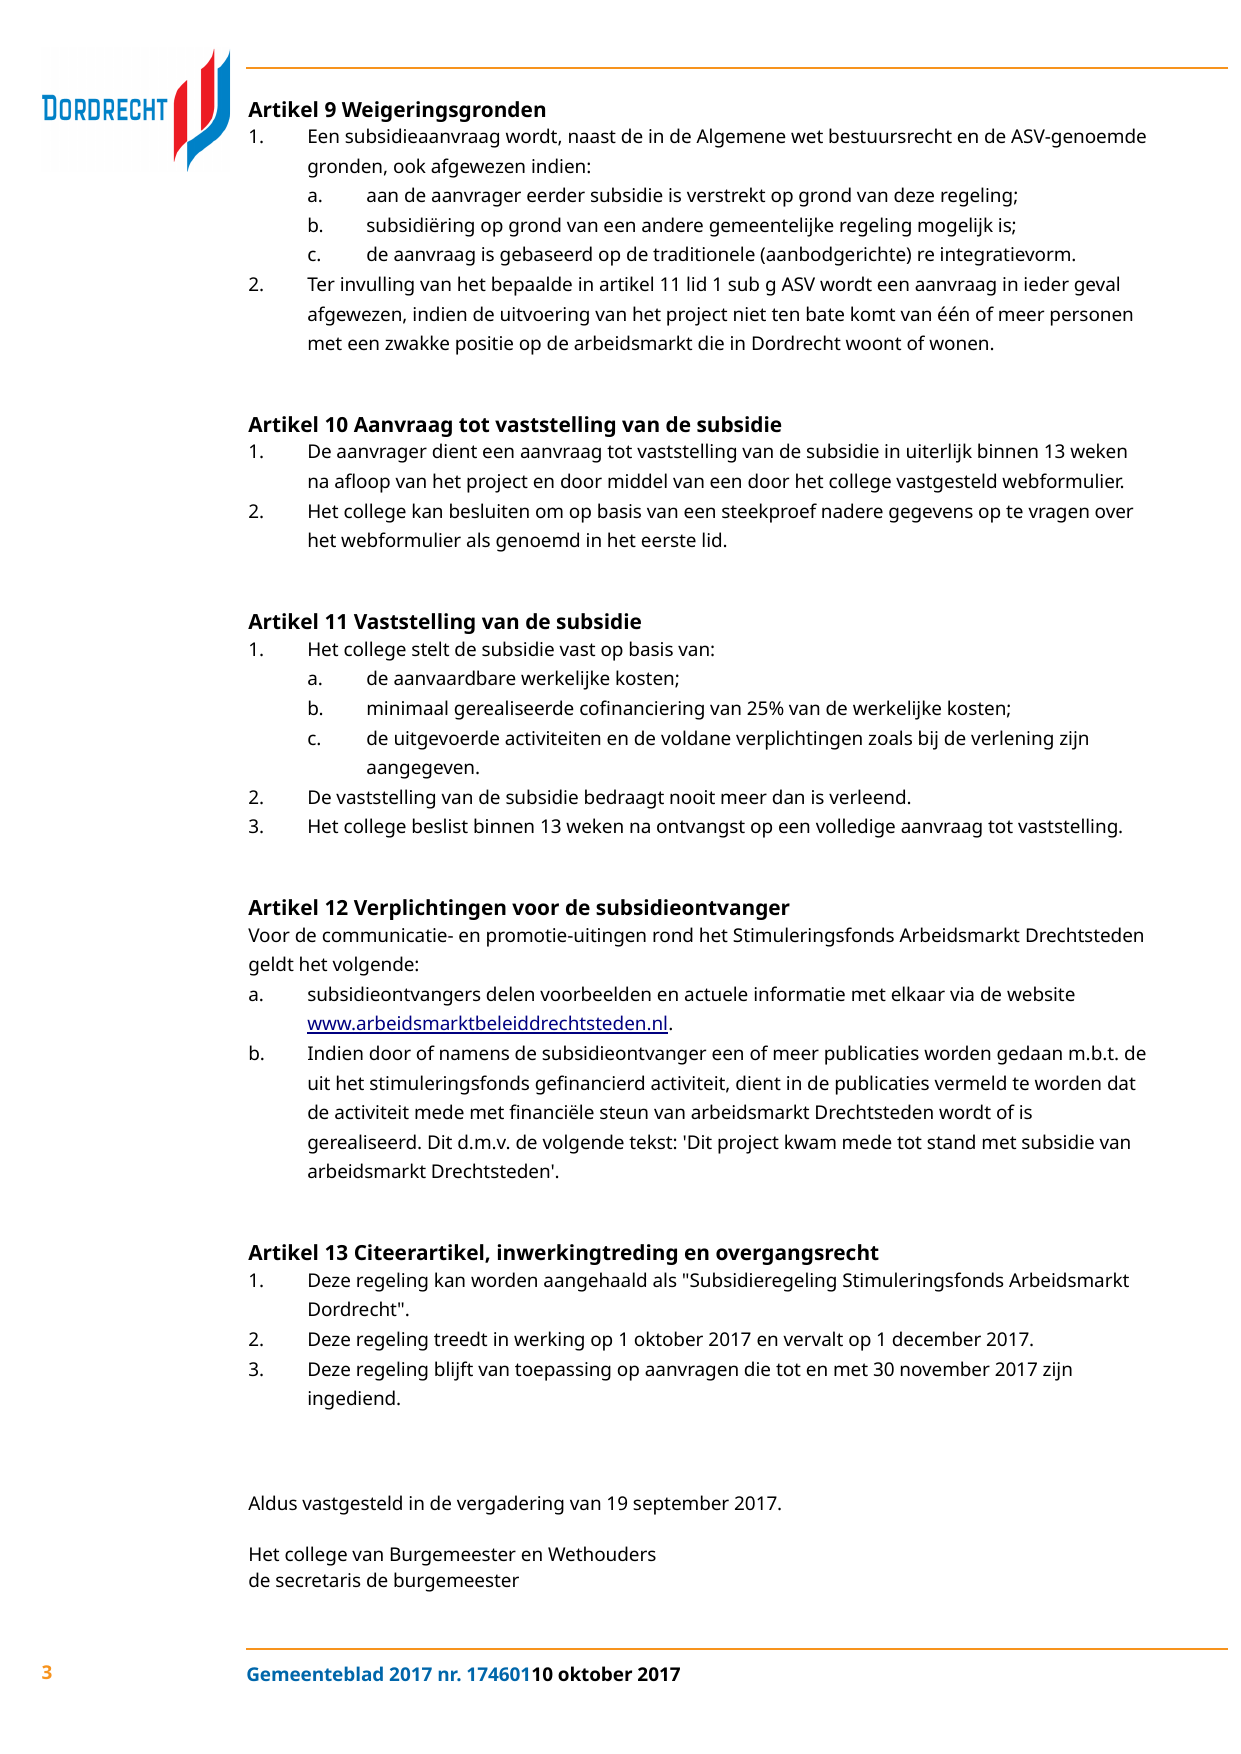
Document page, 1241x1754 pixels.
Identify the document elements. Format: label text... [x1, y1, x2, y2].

text Artikel 12 Verplichtingen voor de subsidieontvanger [248, 893, 1152, 922]
list Deze regeling blijft van toepassing op aanvragen die tot en met 30 november 2017 zijn ingediend. [248, 1356, 1152, 1411]
text Artikel 10 Aanvraag tot vaststelling van de subsidie [248, 410, 1152, 439]
list de aanvaardbare werkelijke kosten; [307, 666, 1152, 691]
list aan de aanvrager eerder subsidie is verstrekt op grond van deze regeling; [307, 182, 1152, 208]
picture [41, 47, 231, 172]
list subsidieontvangers delen voorbeelden en actuele informatie met elkaar via de website www.arbeidsmarktbeleiddrechtsteden.nl. [248, 981, 1152, 1036]
list De vaststelling van de subsidie bedraagt nooit meer dan is verleend. [248, 784, 1152, 809]
text Voor de communicatie- en promotie-uitingen rond het Stimuleringsfonds Arbeidsmarkt Drechtsteden geldt het volgende: [248, 922, 1152, 977]
list de aanvraag is gebaseerd op de traditionele (aanbodgerichte) re integratievorm. [307, 242, 1152, 267]
text Artikel 11 Vaststelling van de subsidie [248, 607, 1152, 636]
text Artikel 13 Citeerartikel, inwerkingtreding en overgangsrecht [248, 1238, 1152, 1267]
list minimaal gerealiseerde cofinanciering van 25% van de werkelijke kosten; [307, 695, 1152, 721]
text Aldus vastgesteld in de vergadering van 19 september 2017. [248, 1490, 1152, 1516]
list Ter invulling van het bepaalde in artikel 11 lid 1 sub g ASV wordt een aanvraag in ieder geval afgewezen, indien de uitvoering van het project niet ten bate komt van één of meer personen met een zwakke positie op de arbeidsmarkt die in Dordrecht woont of wonen. [248, 271, 1152, 356]
list Het college kan besluiten om op basis van een steekproef nadere gegevens op te vragen over het webformulier als genoemd in het eerste lid. [248, 498, 1152, 553]
list De aanvrager dient een aanvraag tot vaststelling van de subsidie in uiterlijk binnen 13 weken na afloop van het project en door middel van een door het college vastgesteld webformulier. [248, 439, 1152, 494]
list Het college beslist binnen 13 weken na ontvangst op een volledige aanvraag tot vaststelling. [248, 813, 1152, 839]
list Het college stelt de subsidie vast op basis van: [248, 636, 1152, 662]
text de secretaris de burgemeester [248, 1567, 1152, 1593]
text Artikel 9 Weigeringsgronden [248, 95, 1152, 123]
list Indien door of namens de subsidieontvanger een of meer publicaties worden gedaan m.b.t. de uit het stimuleringsfonds gefinancierd activiteit, dient in de publicaties vermeld te worden dat de activiteit mede met financiële steun van arbeidsmarkt Drechtsteden wordt of is gerealiseerd. Dit d.m.v. de volgende tekst: 'Dit project kwam mede tot stand met subsidie van arbeidsmarkt Drechtsteden'. [248, 1040, 1152, 1184]
list Deze regeling treedt in werking op 1 oktober 2017 en vervalt op 1 december 2017. [248, 1326, 1152, 1352]
list subsidiëring op grond van een andere gemeentelijke regeling mogelijk is; [307, 212, 1152, 238]
list Deze regeling kan worden aangehaald als "Subsidieregeling Stimuleringsfonds Arbeidsmarkt Dordrecht". [248, 1267, 1152, 1322]
text Het college van Burgemeester en Wethouders [248, 1542, 1152, 1567]
list de uitgevoerde activiteiten en de voldane verplichtingen zoals bij de verlening zijn aangegeven. [307, 725, 1152, 780]
list Een subsidieaanvraag wordt, naast de in de Algemene wet bestuursrecht en de ASV-genoemde gronden, ook afgewezen indien: [248, 123, 1152, 178]
